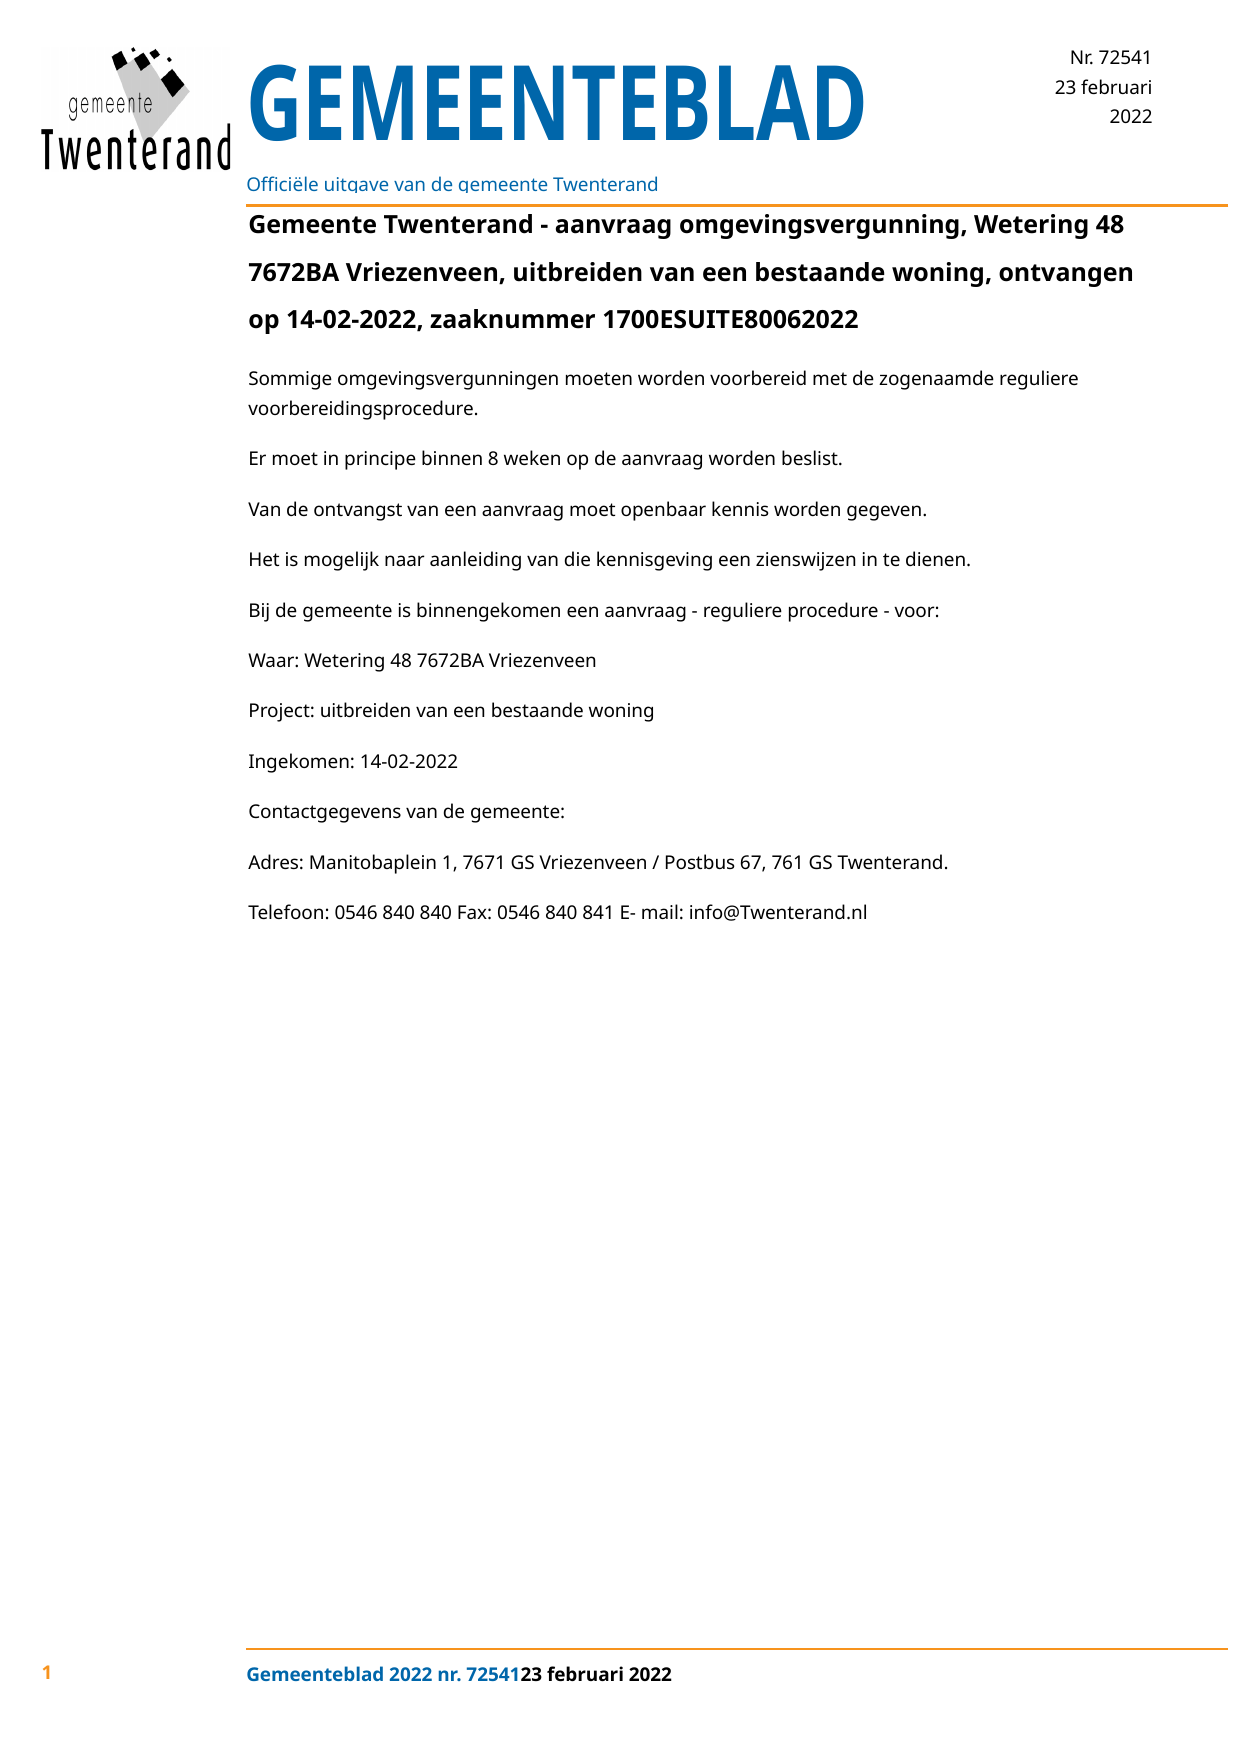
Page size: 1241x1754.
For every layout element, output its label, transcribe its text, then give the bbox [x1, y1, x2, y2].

text Contactgegevens van de gemeente: [248, 798, 1152, 824]
picture [41, 47, 231, 172]
text Het is mogelijk naar aanleiding van die kennisgeving een zienswijzen in te dienen. [248, 546, 1152, 572]
text Van de ontvangst van een aanvraag moet openbaar kennis worden gegeven. [248, 496, 1152, 522]
text Gemeente Twenterand - aanvraag omgevingsvergunning, Wetering 48 7672BA Vriezenveen, uitbreiden van een bestaande woning, ontvangen op 14-02-2022, zaaknummer 1700ESUITE80062022 [248, 207, 1152, 336]
text Er moet in principe binnen 8 weken op de aanvraag worden beslist. [248, 446, 1152, 471]
text Bij de gemeente is binnengekomen een aanvraag - reguliere procedure - voor: [248, 597, 1152, 622]
text Adres: Manitobaplein 1, 7671 GS Vriezenveen / Postbus 67, 761 GS Twenterand. [248, 849, 1152, 874]
text Telefoon: 0546 840 840 Fax: 0546 840 841 E- mail: info@Twenterand.nl [248, 899, 1152, 925]
text Waar: Wetering 48 7672BA Vriezenveen [248, 647, 1152, 673]
text Sommige omgevingsvergunningen moeten worden voorbereid met de zogenaamde reguliere voorbereidingsprocedure. [248, 366, 1152, 421]
text Project: uitbreiden van een bestaande woning [248, 698, 1152, 723]
text Ingekomen: 14-02-2022 [248, 748, 1152, 774]
